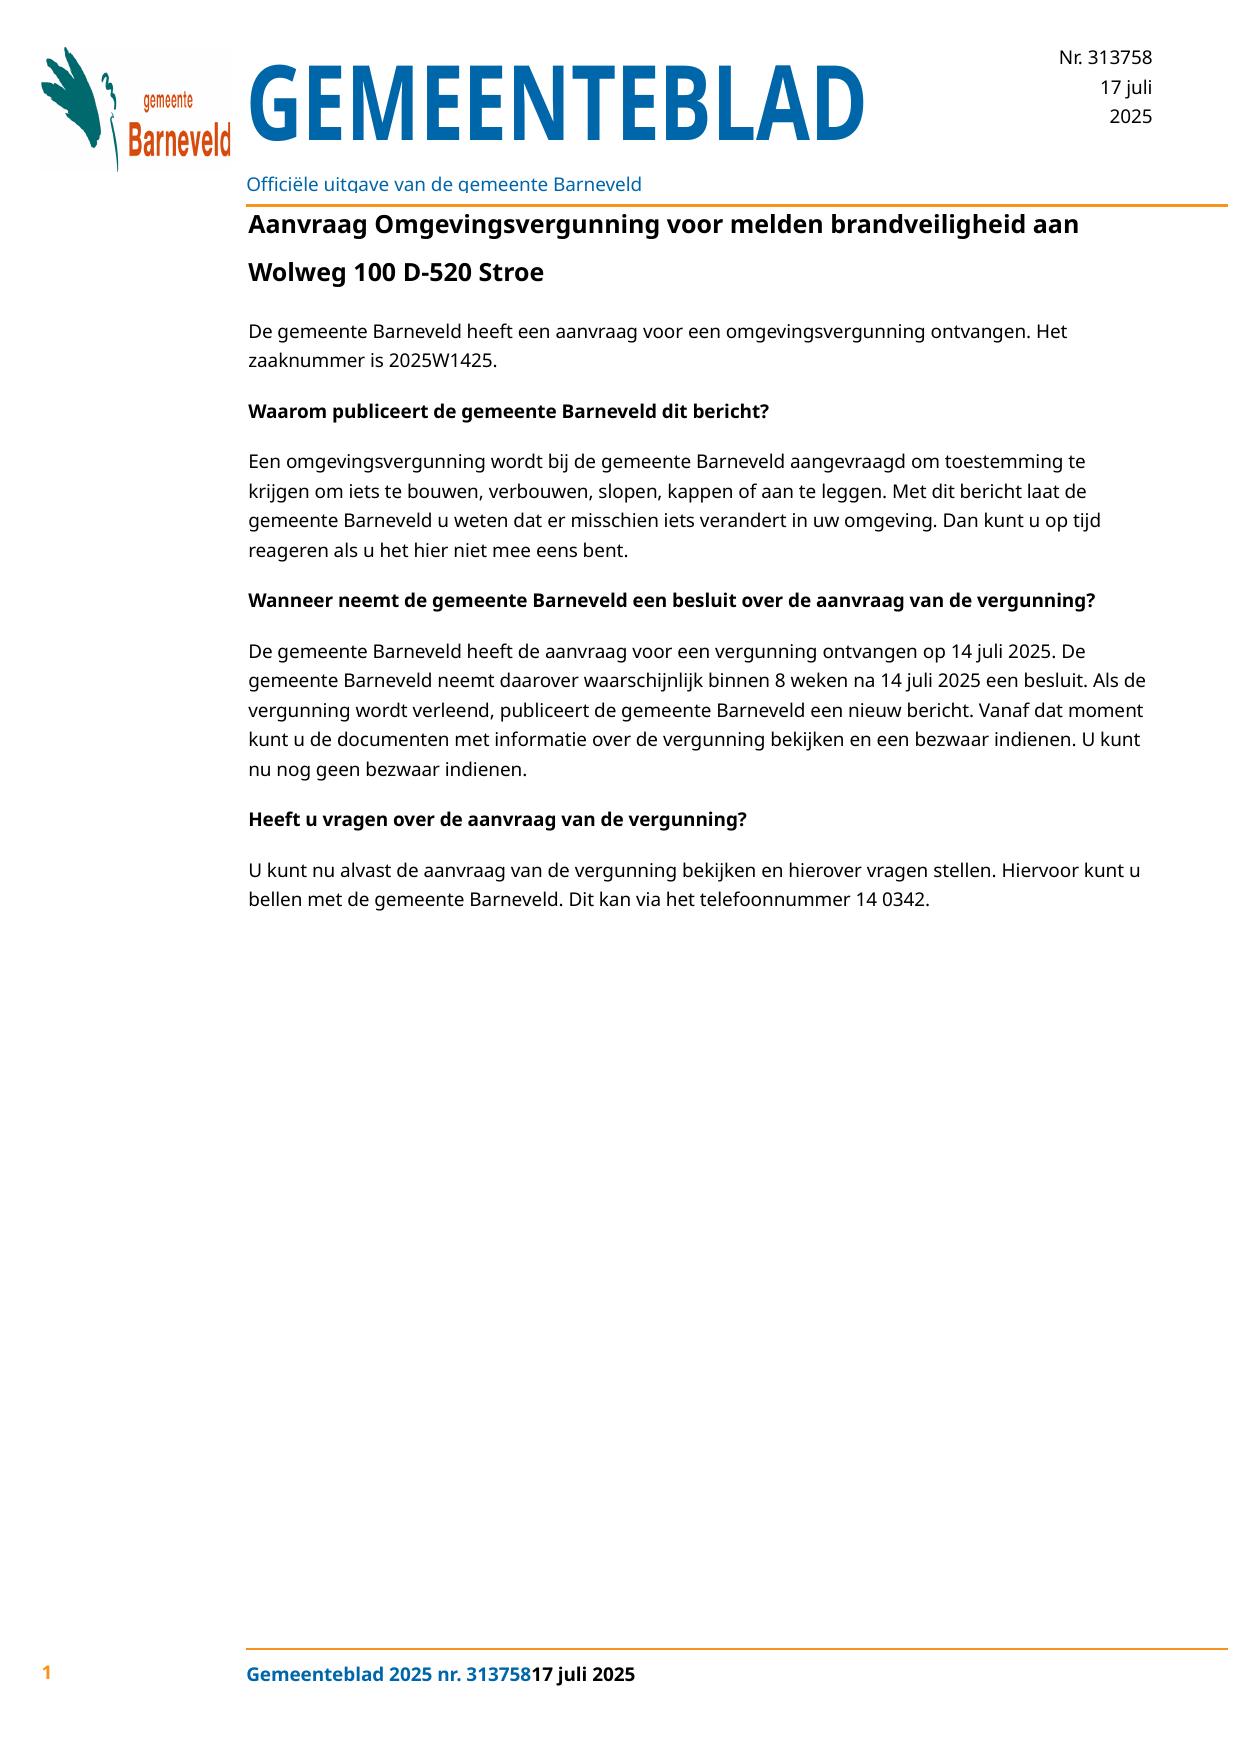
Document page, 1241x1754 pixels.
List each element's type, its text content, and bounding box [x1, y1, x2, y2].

text Een omgevingsvergunning wordt bij de gemeente Barneveld aangevraagd om toestemming te krijgen om iets te bouwen, verbouwen, slopen, kappen of aan te leggen. Met dit bericht laat de gemeente Barneveld u weten dat er misschien iets verandert in uw omgeving. Dan kunt u op tijd reageren als u het hier niet mee eens bent. [248, 448, 1152, 563]
text Wanneer neemt de gemeente Barneveld een besluit over de aanvraag van de vergunning? [248, 587, 1152, 613]
text Aanvraag Omgevingsvergunning voor melden brandveiligheid aan Wolweg 100 D-520 Stroe [248, 207, 1152, 288]
picture [41, 47, 231, 172]
text U kunt nu alvast de aanvraag van de vergunning bekijken en hierover vragen stellen. Hiervoor kunt u bellen met de gemeente Barneveld. Dit kan via het telefoonnummer 14 0342. [248, 857, 1152, 912]
text Heeft u vragen over de aanvraag van de vergunning? [248, 807, 1152, 832]
text De gemeente Barneveld heeft de aanvraag voor een vergunning ontvangen op 14 juli 2025. De gemeente Barneveld neemt daarover waarschijnlijk binnen 8 weken na 14 juli 2025 een besluit. Als de vergunning wordt verleend, publiceert de gemeente Barneveld een nieuw bericht. Vanaf dat moment kunt u de documenten met informatie over de vergunning bekijken en een bezwaar indienen. U kunt nu nog geen bezwaar indienen. [248, 638, 1152, 782]
text De gemeente Barneveld heeft een aanvraag voor een omgevingsvergunning ontvangen. Het zaaknummer is 2025W1425. [248, 318, 1152, 373]
text Waarom publiceert de gemeente Barneveld dit bericht? [248, 398, 1152, 424]
